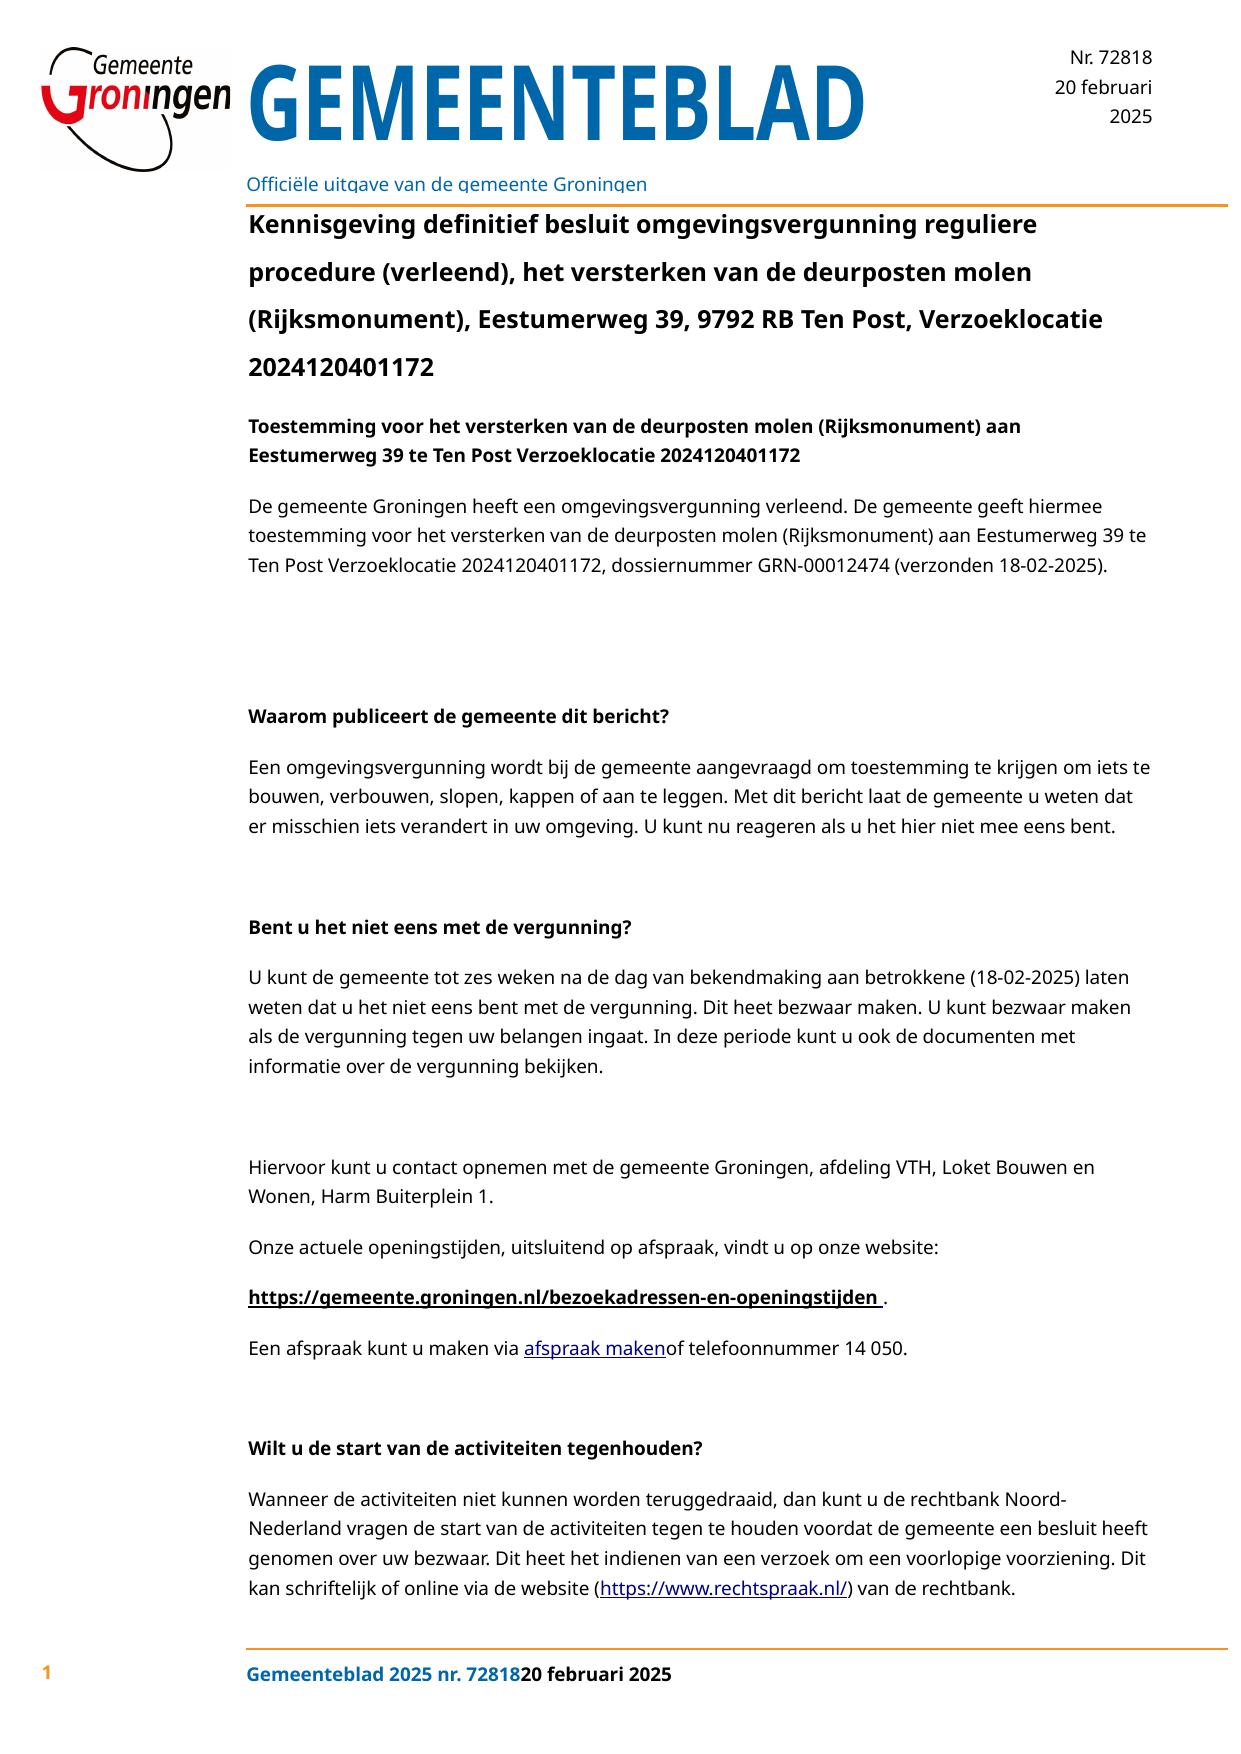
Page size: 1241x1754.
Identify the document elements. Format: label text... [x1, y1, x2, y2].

text Een omgevingsvergunning wordt bij de gemeente aangevraagd om toestemming te krijgen om iets te bouwen, verbouwen, slopen, kappen of aan te leggen. Met dit bericht laat de gemeente u weten dat er misschien iets verandert in uw omgeving. U kunt nu reageren als u het hier niet mee eens bent. [248, 754, 1152, 839]
text U kunt de gemeente tot zes weken na de dag van bekendmaking aan betrokkene (18-02-2025) laten weten dat u het niet eens bent met de vergunning. Dit heet bezwaar maken. U kunt bezwaar maken als de vergunning tegen uw belangen ingaat. In deze periode kunt u ook de documenten met informatie over de vergunning bekijken. [248, 964, 1152, 1079]
text Kennisgeving definitief besluit omgevingsvergunning reguliere procedure (verleend), het versterken van de deurposten molen (Rijksmonument), Eestumerweg 39, 9792 RB Ten Post, Verzoeklocatie 2024120401172 [248, 207, 1152, 384]
text De gemeente Groningen heeft een omgevingsvergunning verleend. De gemeente geeft hiermee toestemming voor het versterken van de deurposten molen (Rijksmonument) aan Eestumerweg 39 te Ten Post Verzoeklocatie 2024120401172, dossiernummer GRN-00012474 (verzonden 18-02-2025). [248, 493, 1152, 578]
text Onze actuele openingstijden, uitsluitend op afspraak, vindt u op onze website: [248, 1234, 1152, 1260]
text https://gemeente.groningen.nl/bezoekadressen-en-openingstijden . [248, 1284, 1152, 1310]
text Hiervoor kunt u contact opnemen met de gemeente Groningen, afdeling VTH, Loket Bouwen en Wonen, Harm Buiterplein 1. [248, 1154, 1152, 1209]
text Een afspraak kunt u maken via afspraak makenof telefoonnummer 14 050. [248, 1335, 1152, 1361]
text Bent u het niet eens met de vergunning? [248, 914, 1152, 940]
text Wanneer de activiteiten niet kunnen worden teruggedraaid, dan kunt u de rechtbank Noord-Nederland vragen de start van de activiteiten tegen te houden voordat de gemeente een besluit heeft genomen over uw bezwaar. Dit heet het indienen van een verzoek om een voorlopige voorziening. Dit kan schriftelijk of online via de website (https://www.rechtspraak.nl/) van de rechtbank. [248, 1486, 1152, 1601]
text Wilt u de start van de activiteiten tegenhouden? [248, 1436, 1152, 1461]
text Waarom publiceert de gemeente dit bericht? [248, 703, 1152, 729]
picture [41, 47, 231, 172]
text Toestemming voor het versterken van de deurposten molen (Rijksmonument) aan Eestumerweg 39 te Ten Post Verzoeklocatie 2024120401172 [248, 413, 1152, 468]
